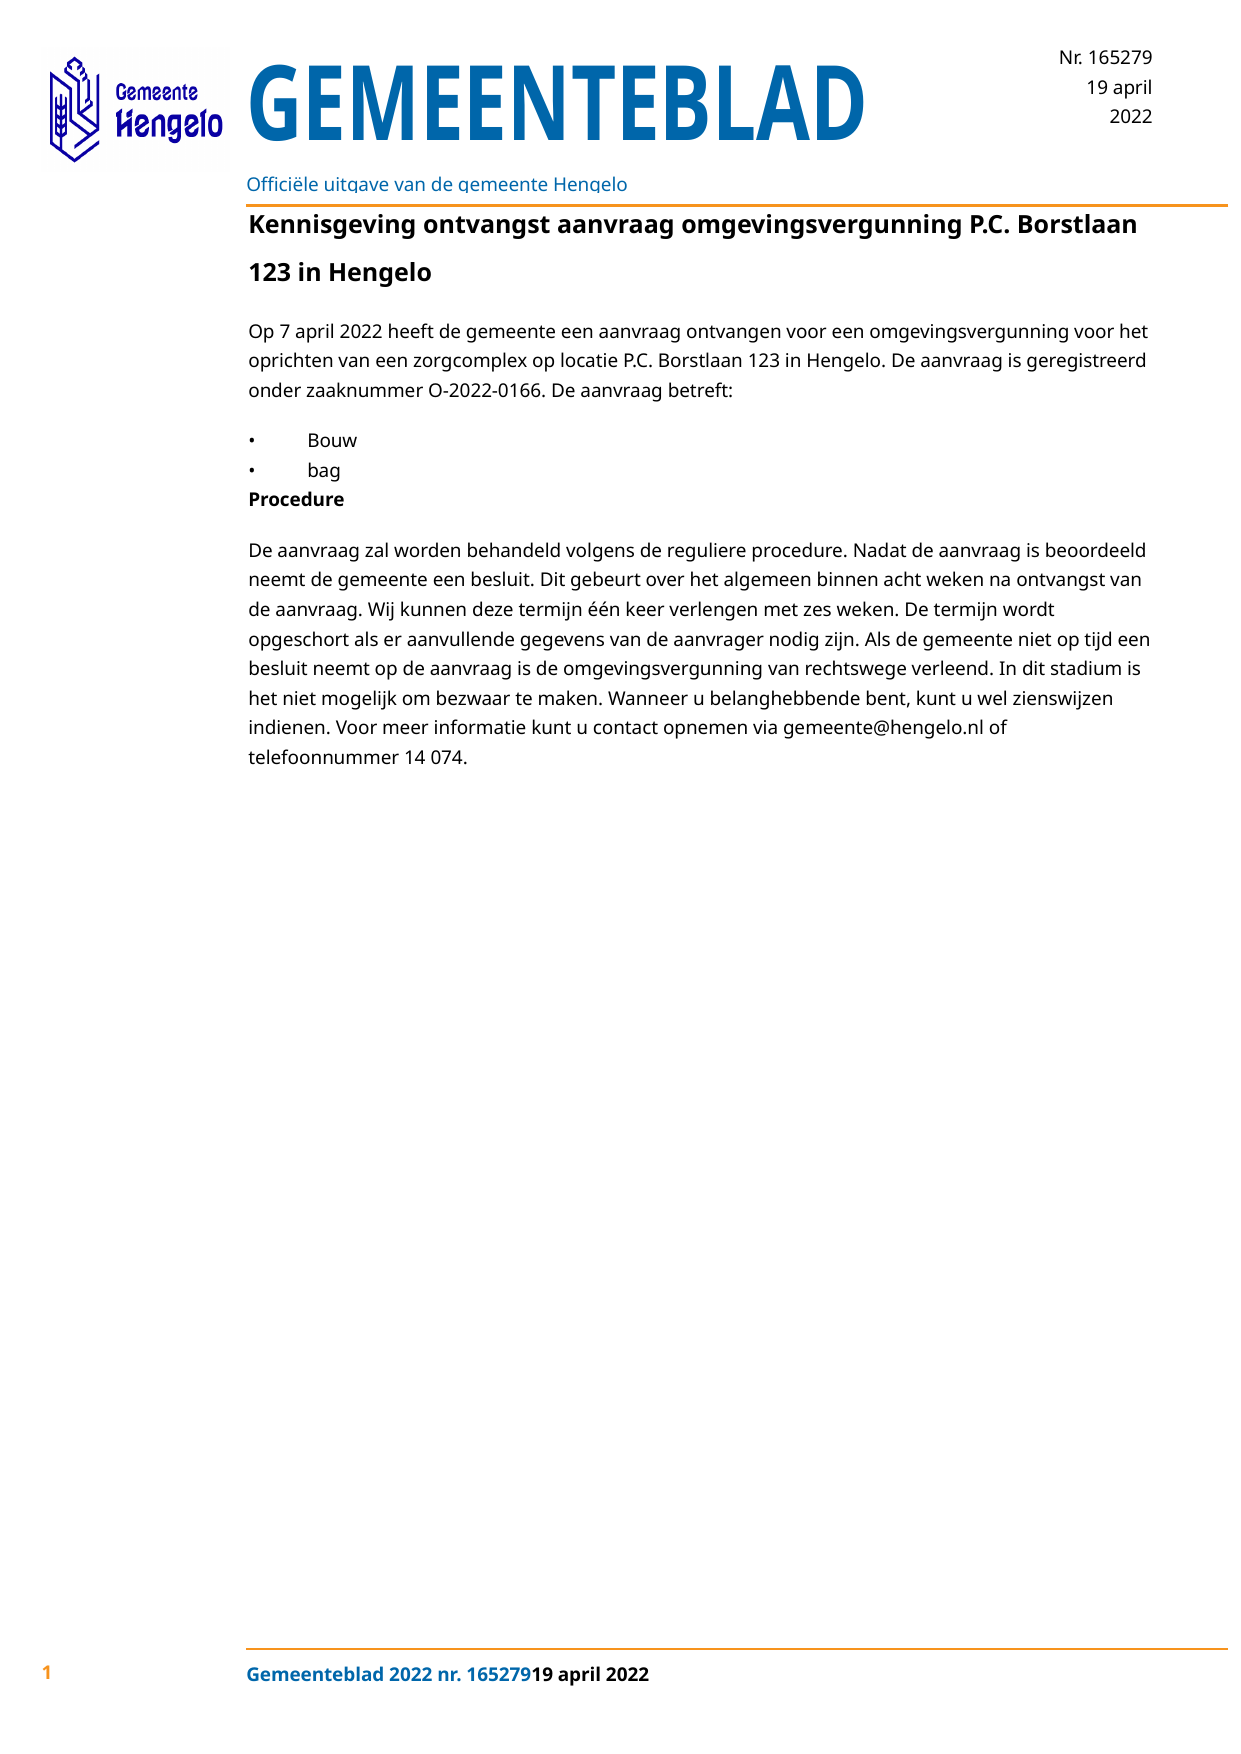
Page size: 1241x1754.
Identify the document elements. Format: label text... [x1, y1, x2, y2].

text De aanvraag zal worden behandeld volgens de reguliere procedure. Nadat de aanvraag is beoordeeld neemt de gemeente een besluit. Dit gebeurt over het algemeen binnen acht weken na ontvangst van de aanvraag. Wij kunnen deze termijn één keer verlengen met zes weken. De termijn wordt opgeschort als er aanvullende gegevens van de aanvrager nodig zijn. Als de gemeente niet op tijd een besluit neemt op de aanvraag is de omgevingsvergunning van rechtswege verleend. In dit stadium is het niet mogelijk om bezwaar te maken. Wanneer u belanghebbende bent, kunt u wel zienswijzen indienen. Voor meer informatie kunt u contact opnemen via gemeente@hengelo.nl of telefoonnummer 14 074. [248, 537, 1152, 770]
picture [41, 47, 231, 172]
list bag [248, 457, 1152, 483]
list Bouw [248, 427, 1152, 453]
text Op 7 april 2022 heeft de gemeente een aanvraag ontvangen voor een omgevingsvergunning voor het oprichten van een zorgcomplex op locatie P.C. Borstlaan 123 in Hengelo. De aanvraag is geregistreerd onder zaaknummer O-2022-0166. De aanvraag betreft: [248, 318, 1152, 403]
text Kennisgeving ontvangst aanvraag omgevingsvergunning P.C. Borstlaan 123 in Hengelo [248, 207, 1152, 288]
text Procedure [248, 487, 1152, 512]
